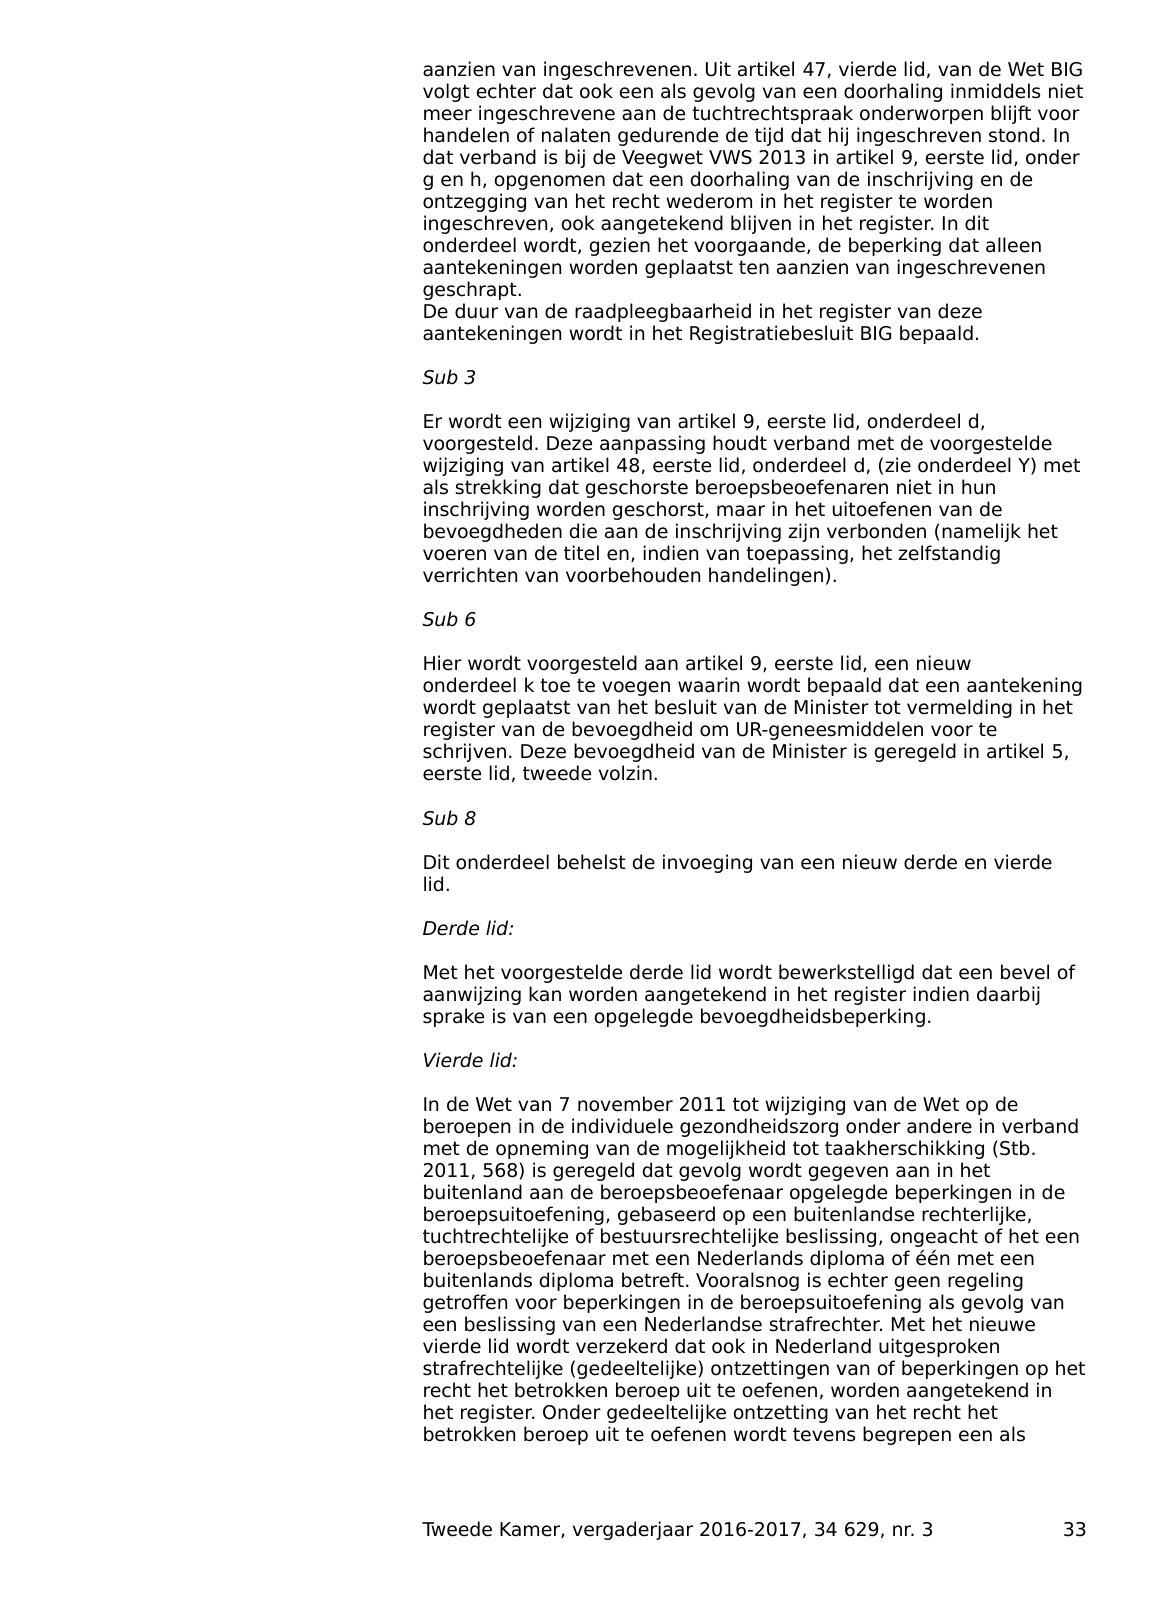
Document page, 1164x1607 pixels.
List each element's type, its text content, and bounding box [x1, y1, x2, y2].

text Met het voorgestelde derde lid wordt bewerkstelligd dat een bevel of aanwijzing kan worden aangetekend in het register indien daarbij sprake is van een opgelegde bevoegdheidsbeperking. [422, 962, 1087, 1028]
text In de Wet van 7 november 2011 tot wijziging van de Wet op de beroepen in de individuele gezondheidszorg onder andere in verband met de opneming van de mogelijkheid tot taakherschikking (Stb. 2011, 568) is geregeld dat gevolg wordt gegeven aan in het buitenland aan de beroepsbeoefenaar opgelegde beperkingen in de beroepsuitoefening, gebaseerd op een buitenlandse rechterlijke, tuchtrechtelijke of bestuursrechtelijke beslissing, ongeacht of het een beroepsbeoefenaar met een Nederlands diploma of één met een buitenlands diploma betreft. Vooralsnog is echter geen regeling getroffen voor beperkingen in de beroepsuitoefening als gevolg van een beslissing van een Nederlandse strafrechter. Met het nieuwe vierde lid wordt verzekerd dat ook in Nederland uitgesproken strafrechtelijke (gedeeltelijke) ontzettingen van of beperkingen op het recht het betrokken beroep uit te oefenen, worden aangetekend in het register. Onder gedeeltelijke ontzetting van het recht het betrokken beroep uit te oefenen wordt tevens begrepen een als [422, 1094, 1087, 1446]
text Hier wordt voorgesteld aan artikel 9, eerste lid, een nieuw onderdeel k toe te voegen waarin wordt bepaald dat een aantekening wordt geplaatst van het besluit van de Minister tot vermelding in het register van de bevoegdheid om UR-geneesmiddelen voor te schrijven. Deze bevoegdheid van de Minister is geregeld in artikel 5, eerste lid, tweede volzin. [422, 653, 1087, 785]
subtitle Derde lid: [422, 918, 1087, 940]
subtitle Sub 3 [422, 367, 1087, 389]
subtitle Sub 6 [422, 609, 1087, 631]
text Er wordt een wijziging van artikel 9, eerste lid, onderdeel d, voorgesteld. Deze aanpassing houdt verband met de voorgestelde wijziging van artikel 48, eerste lid, onderdeel d, (zie onderdeel Y) met als strekking dat geschorste beroepsbeoefenaren niet in hun inschrijving worden geschorst, maar in het uitoefenen van de bevoegdheden die aan de inschrijving zijn verbonden (namelijk het voeren van de titel en, indien van toepassing, het zelfstandig verrichten van voorbehouden handelingen). [422, 411, 1087, 587]
subtitle Vierde lid: [422, 1050, 1087, 1072]
subtitle Sub 8 [422, 807, 1087, 829]
text aanzien van ingeschrevenen. Uit artikel 47, vierde lid, van de Wet BIG volgt echter dat ook een als gevolg van een doorhaling inmiddels niet meer ingeschrevene aan de tuchtrechtspraak onderworpen blijft voor handelen of nalaten gedurende de tijd dat hij ingeschreven stond. In dat verband is bij de Veegwet VWS 2013 in artikel 9, eerste lid, onder g en h, opgenomen dat een doorhaling van de inschrijving en de ontzegging van het recht wederom in het register te worden ingeschreven, ook aangetekend blijven in het register. In dit onderdeel wordt, gezien het voorgaande, de beperking dat alleen aantekeningen worden geplaatst ten aanzien van ingeschrevenen geschrapt. [422, 59, 1087, 301]
text De duur van de raadpleegbaarheid in het register van deze aantekeningen wordt in het Registratiebesluit BIG bepaald. [422, 301, 1087, 345]
text Dit onderdeel behelst de invoeging van een nieuw derde en vierde lid. [422, 852, 1087, 896]
